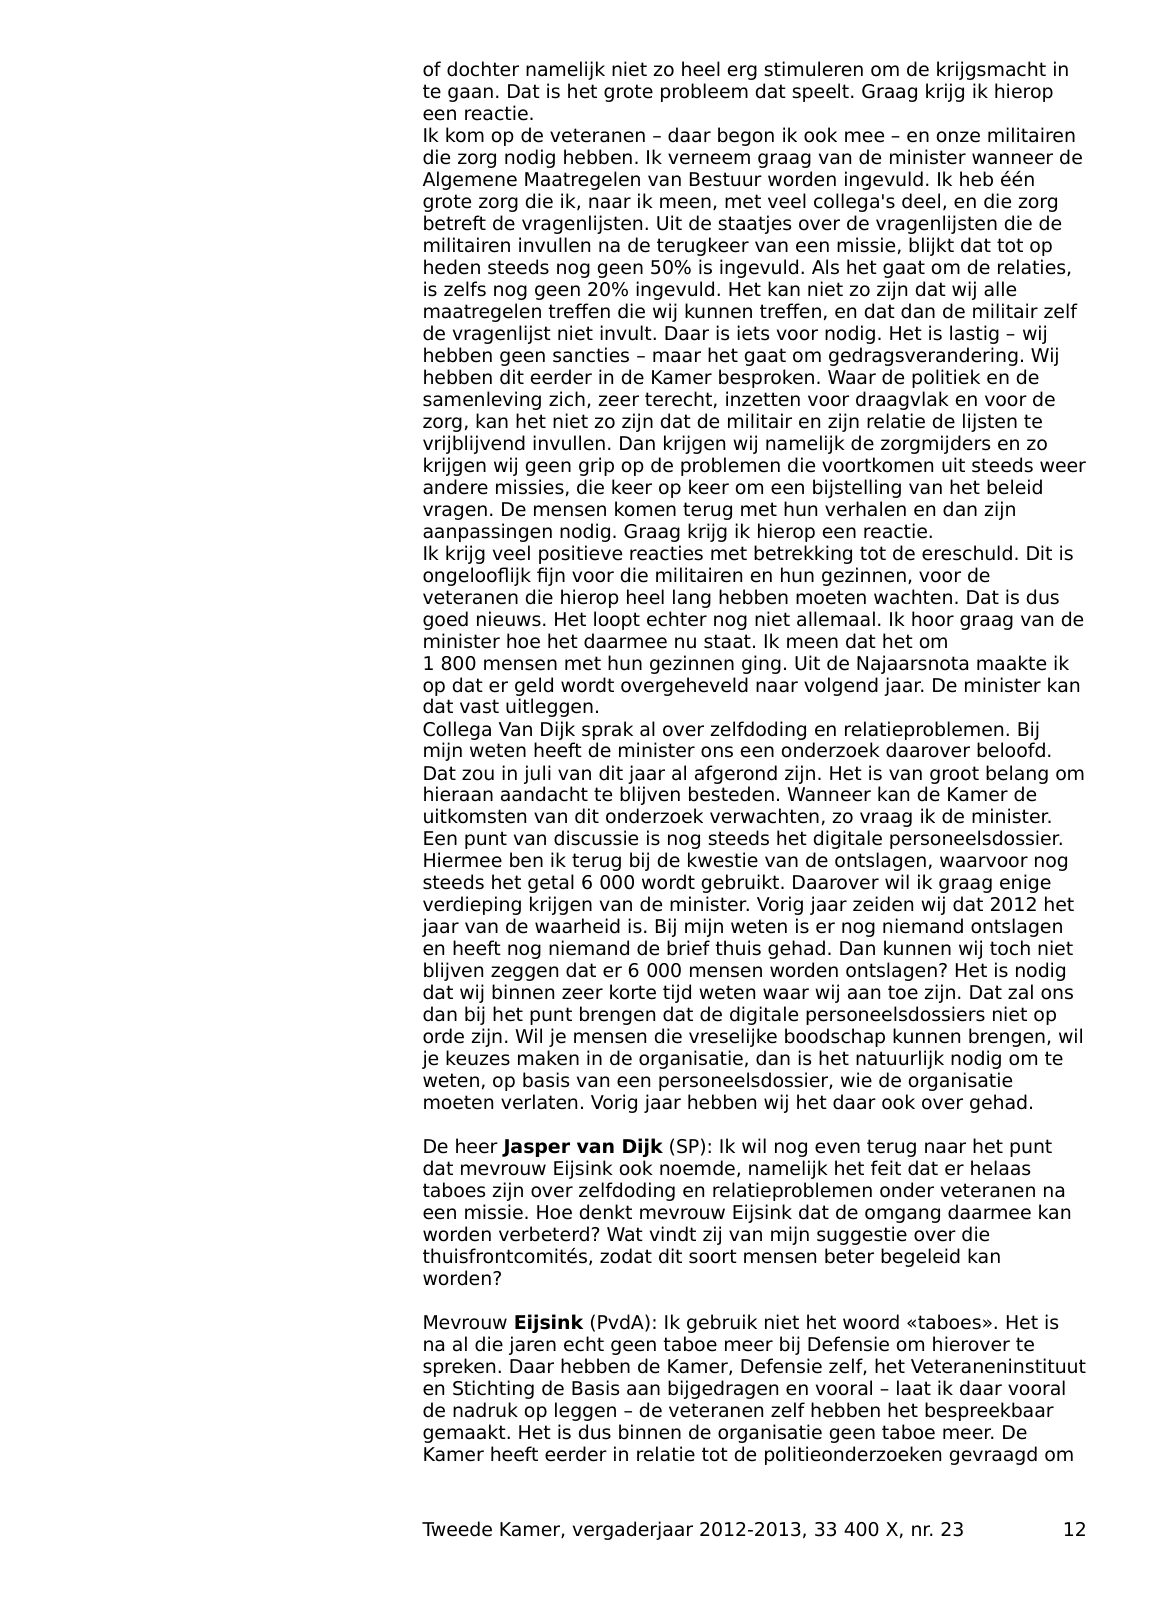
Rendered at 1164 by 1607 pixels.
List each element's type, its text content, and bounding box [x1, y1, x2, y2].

text Collega Van Dijk sprak al over zelfdoding en relatieproblemen. Bij mijn weten heeft de minister ons een onderzoek daarover beloofd. Dat zou in juli van dit jaar al afgerond zijn. Het is van groot belang om hieraan aandacht te blijven besteden. Wanneer kan de Kamer de uitkomsten van dit onderzoek verwachten, zo vraag ik de minister. [422, 718, 1087, 828]
text Ik krijg veel positieve reacties met betrekking tot de ereschuld. Dit is ongelooflijk fijn voor die militairen en hun gezinnen, voor de veteranen die hierop heel lang hebben moeten wachten. Dat is dus goed nieuws. Het loopt echter nog niet allemaal. Ik hoor graag van de minister hoe het daarmee nu staat. Ik meen dat het om 1 800 mensen met hun gezinnen ging. Uit de Najaarsnota maakte ik op dat er geld wordt overgeheveld naar volgend jaar. De minister kan dat vast uitleggen. [422, 543, 1087, 718]
text De heer Jasper van Dijk (SP): Ik wil nog even terug naar het punt dat mevrouw Eijsink ook noemde, namelijk het feit dat er helaas taboes zijn over zelfdoding en relatieproblemen onder veteranen na een missie. Hoe denkt mevrouw Eijsink dat de omgang daarmee kan worden verbeterd? Wat vindt zij van mijn suggestie over die thuisfrontcomités, zodat dit soort mensen beter begeleid kan worden? [422, 1136, 1087, 1290]
text Mevrouw Eijsink (PvdA): Ik gebruik niet het woord «taboes». Het is na al die jaren echt geen taboe meer bij Defensie om hierover te spreken. Daar hebben de Kamer, Defensie zelf, het Veteraneninstituut en Stichting de Basis aan bijgedragen en vooral – laat ik daar vooral de nadruk op leggen – de veteranen zelf hebben het bespreekbaar gemaakt. Het is dus binnen de organisatie geen taboe meer. De Kamer heeft eerder in relatie tot de politieonderzoeken gevraagd om [422, 1312, 1087, 1466]
text of dochter namelijk niet zo heel erg stimuleren om de krijgsmacht in te gaan. Dat is het grote probleem dat speelt. Graag krijg ik hierop een reactie. [422, 59, 1087, 125]
text Ik kom op de veteranen – daar begon ik ook mee – en onze militairen die zorg nodig hebben. Ik verneem graag van de minister wanneer de Algemene Maatregelen van Bestuur worden ingevuld. Ik heb één grote zorg die ik, naar ik meen, met veel collega's deel, en die zorg betreft de vragenlijsten. Uit de staatjes over de vragenlijsten die de militairen invullen na de terugkeer van een missie, blijkt dat tot op heden steeds nog geen 50% is ingevuld. Als het gaat om de relaties, is zelfs nog geen 20% ingevuld. Het kan niet zo zijn dat wij alle maatregelen treffen die wij kunnen treffen, en dat dan de militair zelf de vragenlijst niet invult. Daar is iets voor nodig. Het is lastig – wij hebben geen sancties – maar het gaat om gedragsverandering. Wij hebben dit eerder in de Kamer besproken. Waar de politiek en de samenleving zich, zeer terecht, inzetten voor draagvlak en voor de zorg, kan het niet zo zijn dat de militair en zijn relatie de lijsten te vrijblijvend invullen. Dan krijgen wij namelijk de zorgmijders en zo krijgen wij geen grip op de problemen die voortkomen uit steeds weer andere missies, die keer op keer om een bijstelling van het beleid vragen. De mensen komen terug met hun verhalen en dan zijn aanpassingen nodig. Graag krijg ik hierop een reactie. [422, 125, 1087, 543]
text Een punt van discussie is nog steeds het digitale personeelsdossier. Hiermee ben ik terug bij de kwestie van de ontslagen, waarvoor nog steeds het getal 6 000 wordt gebruikt. Daarover wil ik graag enige verdieping krijgen van de minister. Vorig jaar zeiden wij dat 2012 het jaar van de waarheid is. Bij mijn weten is er nog niemand ontslagen en heeft nog niemand de brief thuis gehad. Dan kunnen wij toch niet blijven zeggen dat er 6 000 mensen worden ontslagen? Het is nodig dat wij binnen zeer korte tijd weten waar wij aan toe zijn. Dat zal ons dan bij het punt brengen dat de digitale personeelsdossiers niet op orde zijn. Wil je mensen die vreselijke boodschap kunnen brengen, wil je keuzes maken in de organisatie, dan is het natuurlijk nodig om te weten, op basis van een personeelsdossier, wie de organisatie moeten verlaten. Vorig jaar hebben wij het daar ook over gehad. [422, 828, 1087, 1114]
